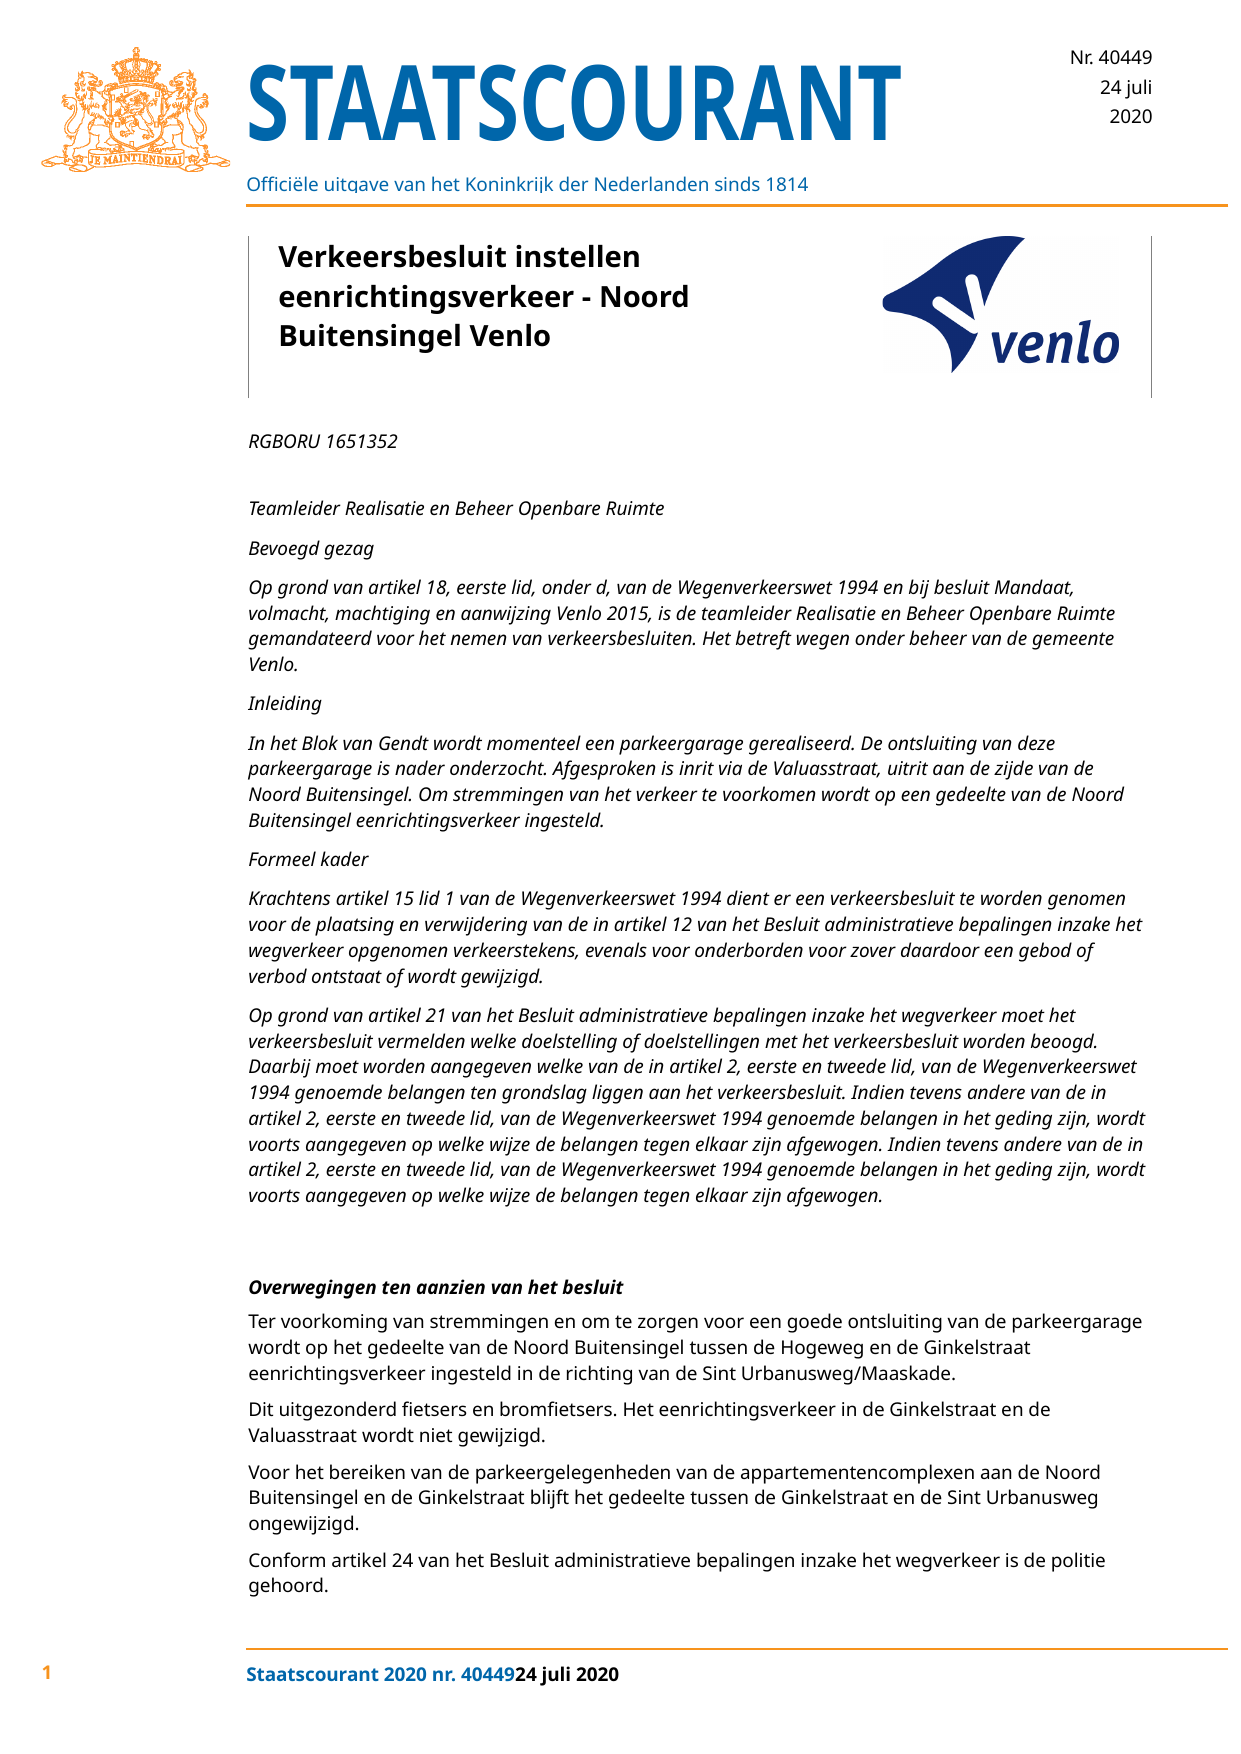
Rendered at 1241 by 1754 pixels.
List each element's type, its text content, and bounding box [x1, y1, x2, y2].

text Op grond van artikel 21 van het Besluit administratieve bepalingen inzake het wegverkeer moet het verkeersbesluit vermelden welke doelstelling of doelstellingen met het verkeersbesluit worden beoogd. Daarbij moet worden aangegeven welke van de in artikel 2, eerste en tweede lid, van de Wegenverkeerswet 1994 genoemde belangen ten grondslag liggen aan het verkeersbesluit. Indien tevens andere van de in artikel 2, eerste en tweede lid, van de Wegenverkeerswet 1994 genoemde belangen in het geding zijn, wordt voorts aangegeven op welke wijze de belangen tegen elkaar zijn afgewogen. Indien tevens andere van de in artikel 2, eerste en tweede lid, van de Wegenverkeerswet 1994 genoemde belangen in het geding zijn, wordt voorts aangegeven op welke wijze de belangen tegen elkaar zijn afgewogen. [248, 1002, 1152, 1208]
text Ter voorkoming van stremmingen en om te zorgen voor een goede ontsluiting van de parkeergarage wordt op het gedeelte van de Noord Buitensingel tussen de Hogeweg en de Ginkelstraat eenrichtingsverkeer ingesteld in de richting van de Sint Urbanusweg/Maaskade. [248, 1308, 1152, 1386]
text Overwegingen ten aanzien van het besluit [248, 1274, 1152, 1300]
table_header [850, 236, 1151, 398]
text Conform artikel 24 van het Besluit administratieve bepalingen inzake het wegverkeer is de politie gehoord. [248, 1547, 1152, 1598]
text Bevoegd gezag [248, 535, 1152, 561]
picture [41, 47, 231, 172]
text RGBORU 1651352 [248, 428, 1152, 454]
text In het Blok van Gendt wordt momenteel een parkeergarage gerealiseerd. De ontsluiting van deze parkeergarage is nader onderzocht. Afgesproken is inrit via de Valuasstraat, uitrit aan de zijde van de Noord Buitensingel. Om stremmingen van het verkeer te voorkomen wordt op een gedeelte van de Noord Buitensingel eenrichtingsverkeer ingesteld. [248, 730, 1152, 833]
text Dit uitgezonderd fietsers en bromfietsers. Het eenrichtingsverkeer in de Ginkelstraat en de Valuasstraat wordt niet gewijzigd. [248, 1396, 1152, 1448]
text Krachtens artikel 15 lid 1 van de Wegenverkeerswet 1994 dient er een verkeersbesluit te worden genomen voor de plaatsing en verwijdering van de in artikel 12 van het Besluit administratieve bepalingen inzake het wegverkeer opgenomen verkeerstekens, evenals voor onderborden voor zover daardoor een gebod of verbod ontstaat of wordt gewijzigd. [248, 886, 1152, 988]
text Op grond van artikel 18, eerste lid, onder d, van de Wegenverkeerswet 1994 en bij besluit Mandaat, volmacht, machtiging en aanwijzing Venlo 2015, is de teamleider Realisatie en Beheer Openbare Ruimte gemandateerd voor het nemen van verkeersbesluiten. Het betreft wegen onder beheer van de gemeente Venlo. [248, 574, 1152, 677]
picture [882, 236, 1119, 373]
text Inleiding [248, 691, 1152, 716]
text Voor het bereiken van de parkeergelegenheden van de appartementencomplexen aan de Noord Buitensingel en de Ginkelstraat blijft het gedeelte tussen de Ginkelstraat en de Sint Urbanusweg ongewijzigd. [248, 1459, 1152, 1536]
text Teamleider Realisatie en Beheer Openbare Ruimte [248, 496, 1152, 521]
table_header Verkeersbesluit instellen eenrichtingsverkeer - Noord Buitensingel Venlo [249, 236, 850, 398]
text Formeel kader [248, 846, 1152, 872]
